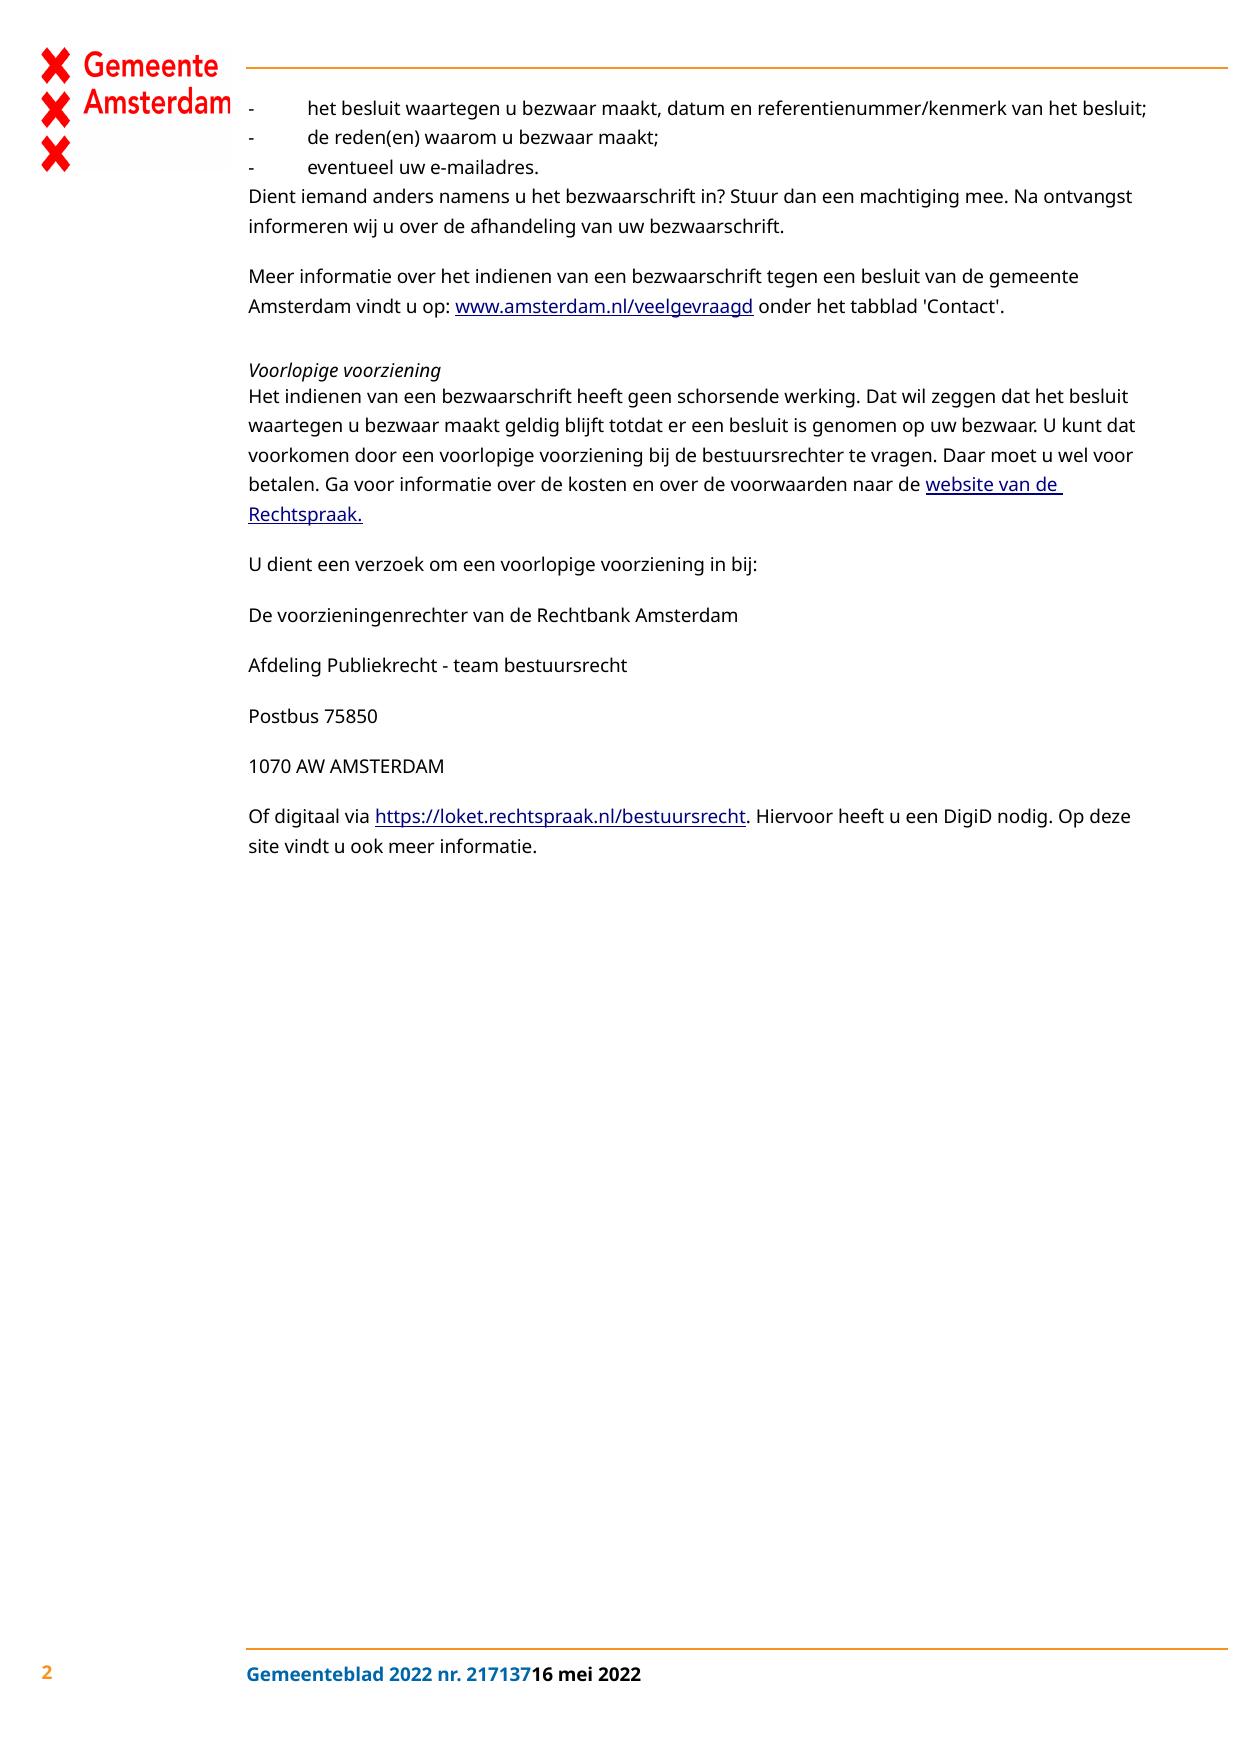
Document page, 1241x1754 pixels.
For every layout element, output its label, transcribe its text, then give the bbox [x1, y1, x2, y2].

text Dient iemand anders namens u het bezwaarschrift in? Stuur dan een machtiging mee. Na ontvangst informeren wij u over de afhandeling van uw bezwaarschrift. [248, 183, 1152, 239]
text Het indienen van een bezwaarschrift heeft geen schorsende werking. Dat wil zeggen dat het besluit waartegen u bezwaar maakt geldig blijft totdat er een besluit is genomen op uw bezwaar. U kunt dat voorkomen door een voorlopige voorziening bij de bestuursrechter te vragen. Daar moet u wel voor betalen. Ga voor informatie over de kosten en over de voorwaarden naar de website van de Rechtspraak. [248, 383, 1152, 527]
text U dient een verzoek om een voorlopige voorziening in bij: [248, 552, 1152, 577]
text De voorzieningenrechter van de Rechtbank Amsterdam [248, 602, 1152, 628]
list eventueel uw e-mailadres. [248, 154, 1152, 180]
list de reden(en) waarom u bezwaar maakt; [248, 124, 1152, 150]
text Voorlopige voorziening [248, 357, 1152, 383]
text Postbus 75850 [248, 703, 1152, 728]
text 1070 AW AMSTERDAM [248, 753, 1152, 779]
text Meer informatie over het indienen van een bezwaarschrift tegen een besluit van de gemeente Amsterdam vindt u op: www.amsterdam.nl/veelgevraagd onder het tabblad 'Contact'. [248, 263, 1152, 319]
text Afdeling Publiekrecht - team bestuursrecht [248, 652, 1152, 678]
list het besluit waartegen u bezwaar maakt, datum en referentienummer/kenmerk van het besluit; [248, 95, 1152, 121]
text Of digitaal via https://loket.rechtspraak.nl/bestuursrecht. Hiervoor heeft u een DigiD nodig. Op deze site vindt u ook meer informatie. [248, 804, 1152, 859]
picture [41, 47, 231, 172]
